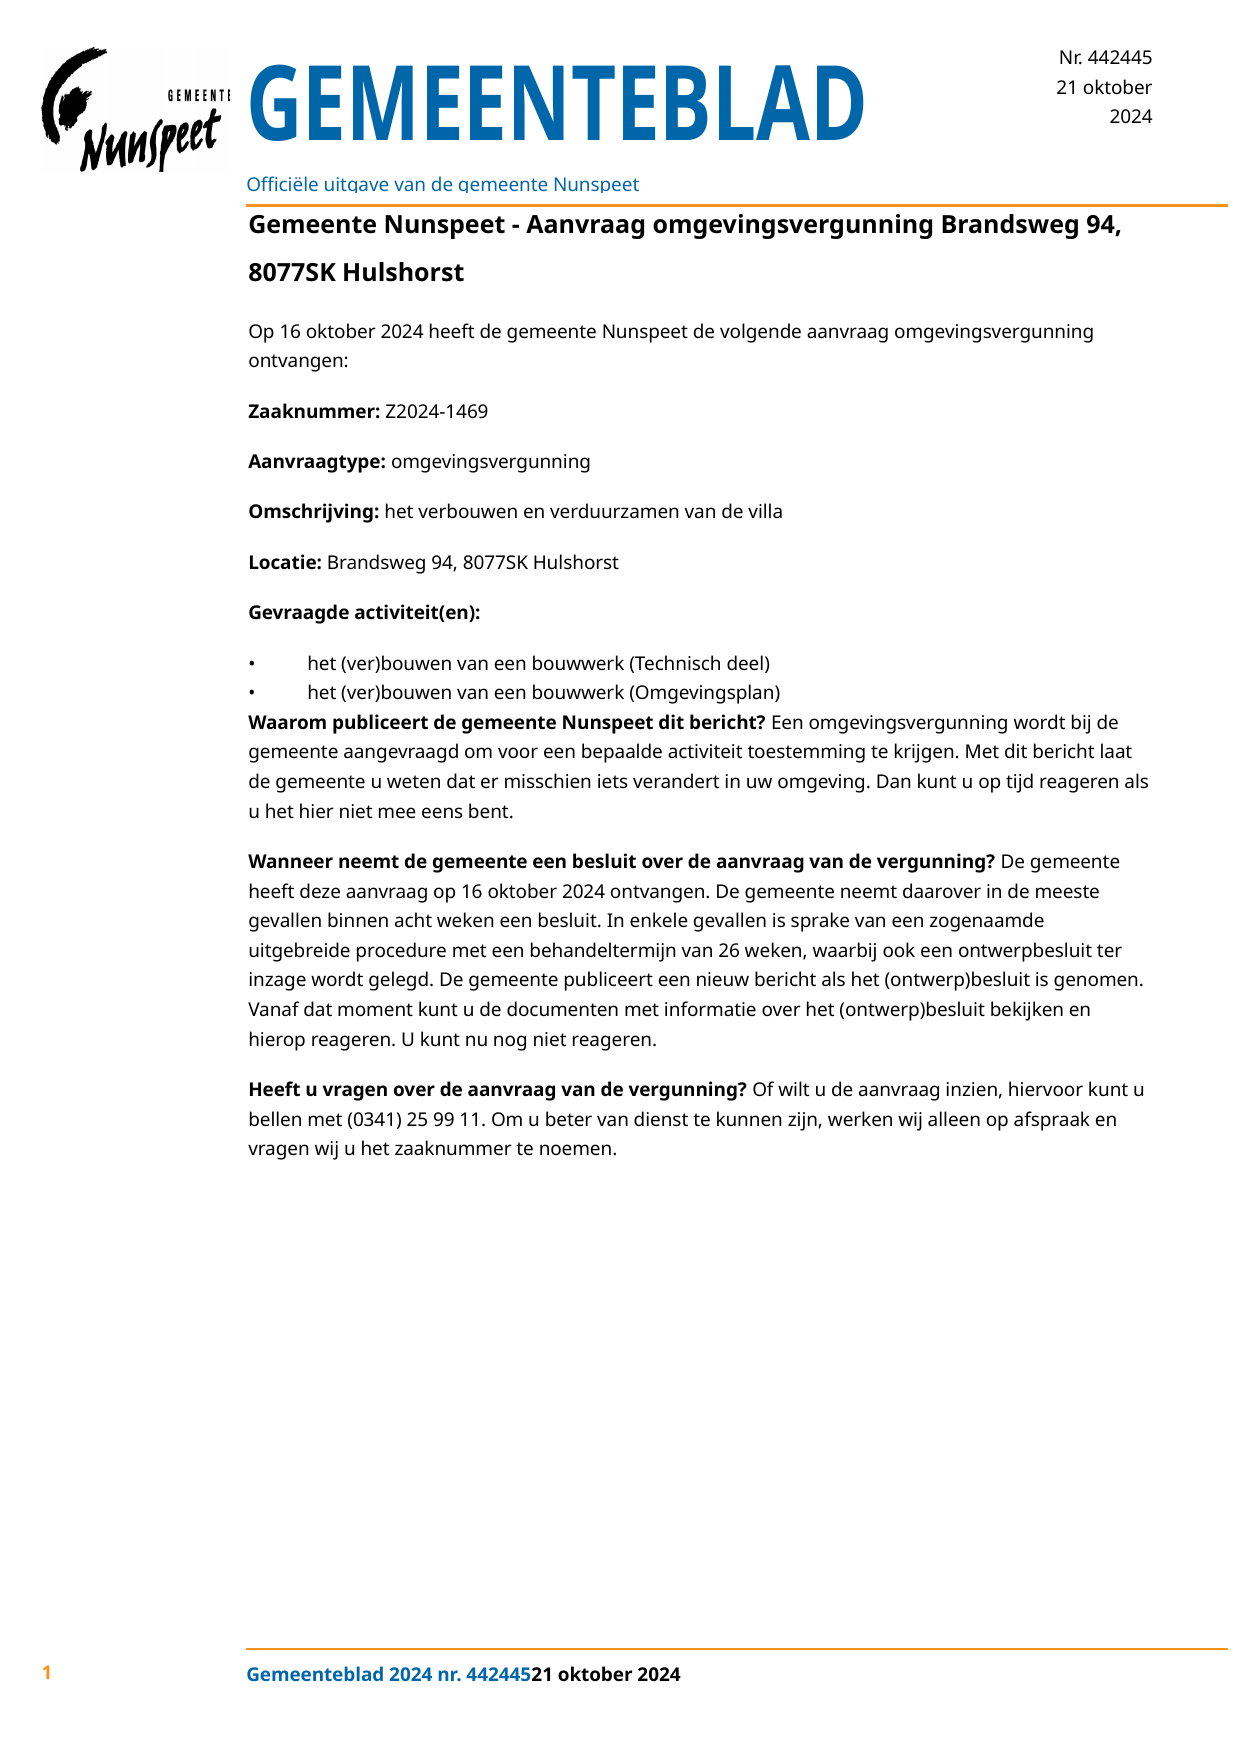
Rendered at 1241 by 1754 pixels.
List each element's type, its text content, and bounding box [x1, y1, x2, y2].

text Waarom publiceert de gemeente Nunspeet dit bericht? Een omgevingsvergunning wordt bij de gemeente aangevraagd om voor een bepaalde activiteit toestemming te krijgen. Met dit bericht laat de gemeente u weten dat er misschien iets verandert in uw omgeving. Dan kunt u op tijd reageren als u het hier niet mee eens bent. [248, 709, 1152, 824]
text Heeft u vragen over de aanvraag van de vergunning? Of wilt u de aanvraag inzien, hiervoor kunt u bellen met (0341) 25 99 11. Om u beter van dienst te kunnen zijn, werken wij alleen op afspraak en vragen wij u het zaaknummer te noemen. [248, 1076, 1152, 1161]
text Op 16 oktober 2024 heeft de gemeente Nunspeet de volgende aanvraag omgevingsvergunning ontvangen: [248, 318, 1152, 373]
text Aanvraagtype: omgevingsvergunning [248, 448, 1152, 474]
text Gevraagde activiteit(en): [248, 599, 1152, 625]
text Locatie: Brandsweg 94, 8077SK Hulshorst [248, 549, 1152, 575]
picture [41, 47, 231, 172]
list het (ver)bouwen van een bouwwerk (Technisch deel) [248, 650, 1152, 676]
text Zaaknummer: Z2024-1469 [248, 398, 1152, 424]
text Wanneer neemt de gemeente een besluit over de aanvraag van de vergunning? De gemeente heeft deze aanvraag op 16 oktober 2024 ontvangen. De gemeente neemt daarover in de meeste gevallen binnen acht weken een besluit. In enkele gevallen is sprake van een zogenaamde uitgebreide procedure met een behandeltermijn van 26 weken, waarbij ook een ontwerpbesluit ter inzage wordt gelegd. De gemeente publiceert een nieuw bericht als het (ontwerp)besluit is genomen. Vanaf dat moment kunt u de documenten met informatie over het (ontwerp)besluit bekijken en hierop reageren. U kunt nu nog niet reageren. [248, 848, 1152, 1052]
list het (ver)bouwen van een bouwwerk (Omgevingsplan) [248, 679, 1152, 705]
text Gemeente Nunspeet - Aanvraag omgevingsvergunning Brandsweg 94, 8077SK Hulshorst [248, 207, 1152, 288]
text Omschrijving: het verbouwen en verduurzamen van de villa [248, 499, 1152, 524]
